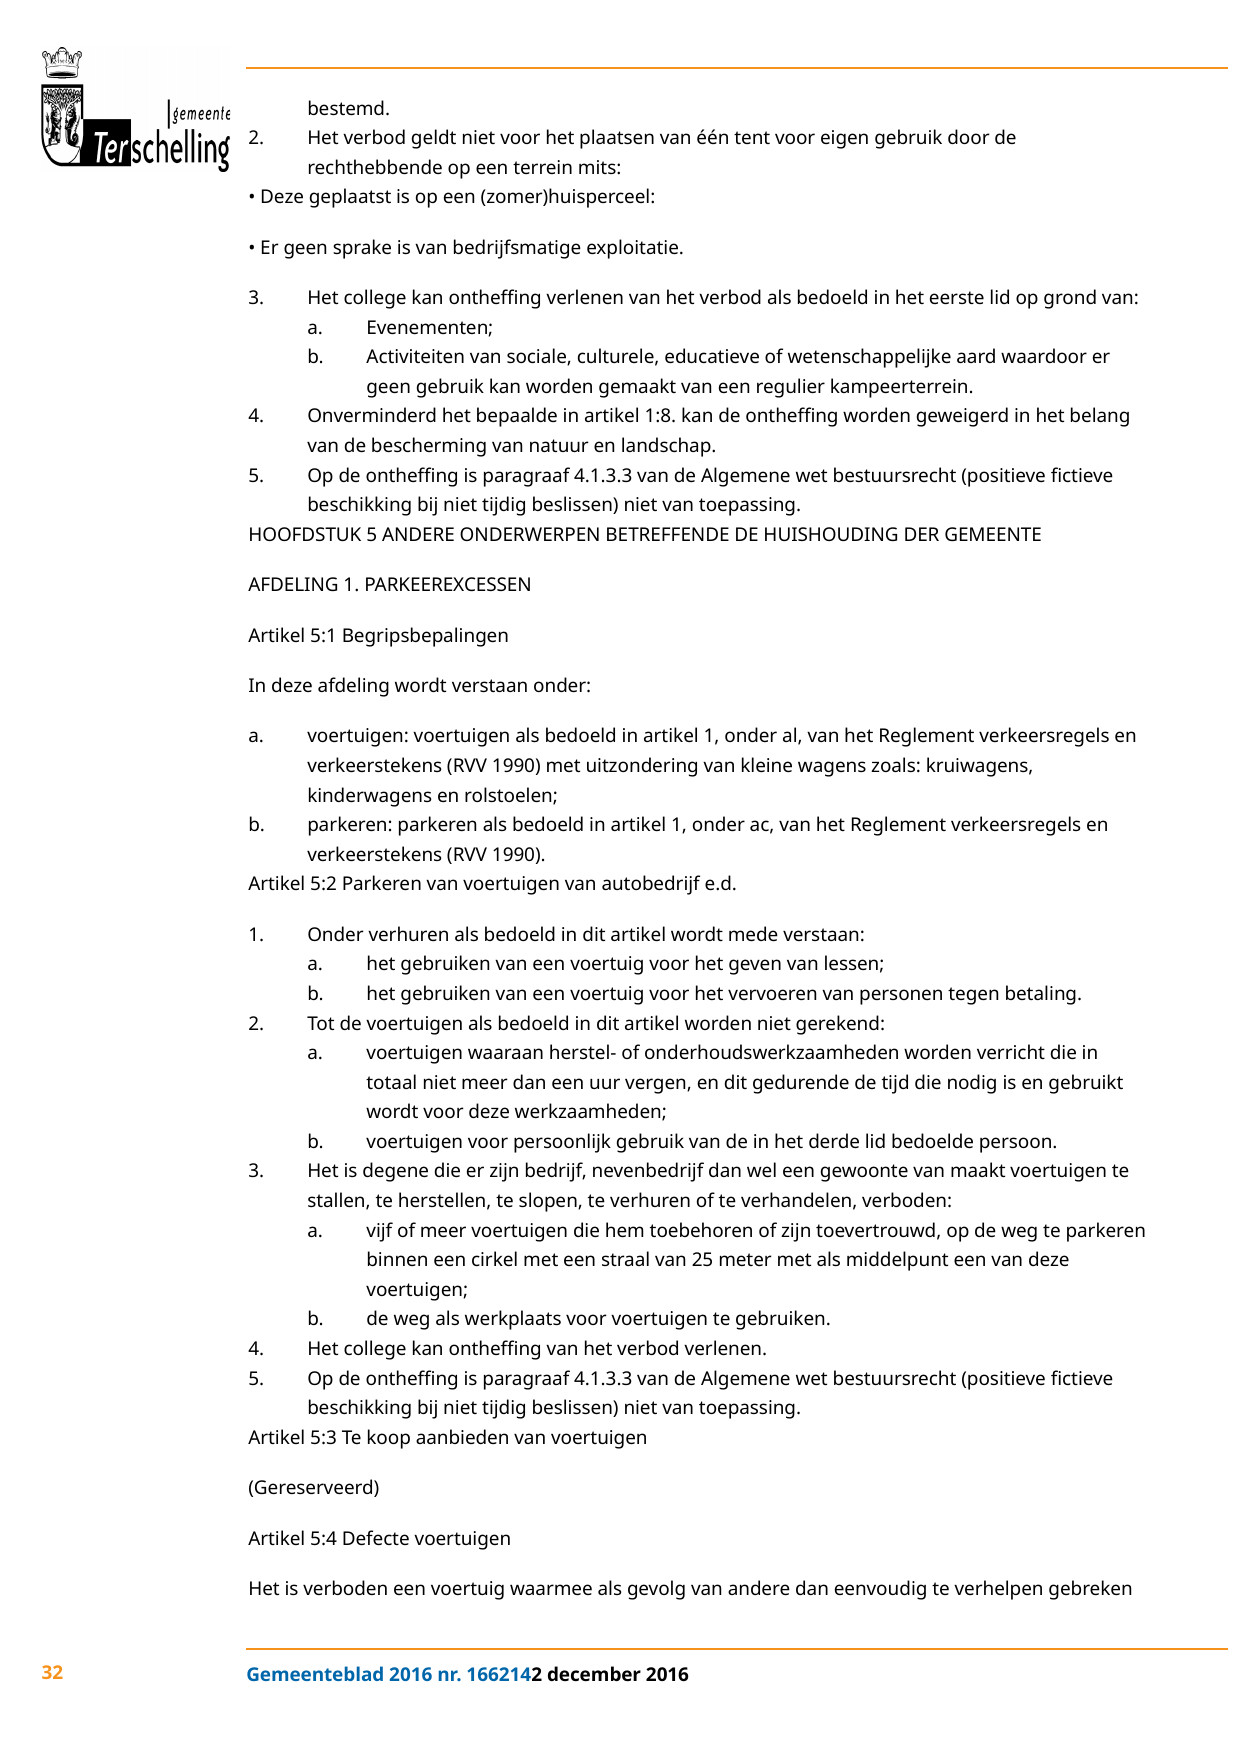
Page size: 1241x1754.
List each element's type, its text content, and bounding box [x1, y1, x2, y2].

list het gebruiken van een voertuig voor het vervoeren van personen tegen betaling. [307, 980, 1152, 1006]
list voertuigen voor persoonlijk gebruik van de in het derde lid bedoelde persoon. [307, 1128, 1152, 1154]
text Artikel 5:3 Te koop aanbieden van voertuigen [248, 1424, 1152, 1450]
list Onverminderd het bepaalde in artikel 1:8. kan de ontheffing worden geweigerd in het belang van de bescherming van natuur en landschap. [248, 403, 1152, 458]
list Het college kan ontheffing verlenen van het verbod als bedoeld in het eerste lid op grond van: [248, 284, 1152, 310]
list Evenementen; [307, 314, 1152, 340]
list vijf of meer voertuigen die hem toebehoren of zijn toevertrouwd, op de weg te parkeren binnen een cirkel met een straal van 25 meter met als middelpunt een van deze voertuigen; [307, 1217, 1152, 1302]
list het gebruiken van een voertuig voor het geven van lessen; [307, 951, 1152, 976]
text • Deze geplaatst is op een (zomer)huisperceel: [248, 183, 1152, 209]
list de weg als werkplaats voor voertuigen te gebruiken. [307, 1306, 1152, 1331]
list Op de ontheffing is paragraaf 4.1.3.3 van de Algemene wet bestuursrecht (positieve fictieve beschikking bij niet tijdig beslissen) niet van toepassing. [248, 462, 1152, 517]
text (Gereserveerd) [248, 1474, 1152, 1500]
list voertuigen: voertuigen als bedoeld in artikel 1, onder al, van het Reglement verkeersregels en verkeerstekens (RVV 1990) met uitzondering van kleine wagens zoals: kruiwagens, kinderwagens en rolstoelen; [248, 723, 1152, 808]
text AFDELING 1. PARKEEREXCESSEN [248, 571, 1152, 597]
text Artikel 5:2 Parkeren van voertuigen van autobedrijf e.d. [248, 871, 1152, 896]
list Onder verhuren als bedoeld in dit artikel wordt mede verstaan: [248, 921, 1152, 947]
text HOOFDSTUK 5 ANDERE ONDERWERPEN BETREFFENDE DE HUISHOUDING DER GEMEENTE [248, 521, 1152, 547]
text In deze afdeling wordt verstaan onder: [248, 672, 1152, 698]
list Tot de voertuigen als bedoeld in dit artikel worden niet gerekend: [248, 1010, 1152, 1036]
text • Er geen sprake is van bedrijfsmatige exploitatie. [248, 234, 1152, 260]
list Op de ontheffing is paragraaf 4.1.3.3 van de Algemene wet bestuursrecht (positieve fictieve beschikking bij niet tijdig beslissen) niet van toepassing. [248, 1365, 1152, 1420]
list bestemd. [248, 95, 1152, 121]
list parkeren: parkeren als bedoeld in artikel 1, onder ac, van het Reglement verkeersregels en verkeerstekens (RVV 1990). [248, 811, 1152, 867]
list Activiteiten van sociale, culturele, educatieve of wetenschappelijke aard waardoor er geen gebruik kan worden gemaakt van een regulier kampeerterrein. [307, 343, 1152, 399]
list Het verbod geldt niet voor het plaatsen van één tent voor eigen gebruik door de rechthebbende op een terrein mits: [248, 124, 1152, 180]
list Het is degene die er zijn bedrijf, nevenbedrijf dan wel een gewoonte van maakt voertuigen te stallen, te herstellen, te slopen, te verhuren of te verhandelen, verboden: [248, 1158, 1152, 1213]
list Het college kan ontheffing van het verbod verlenen. [248, 1335, 1152, 1361]
text Artikel 5:4 Defecte voertuigen [248, 1525, 1152, 1551]
picture [41, 47, 231, 172]
list voertuigen waaraan herstel- of onderhoudswerkzaamheden worden verricht die in totaal niet meer dan een uur vergen, en dit gedurende de tijd die nodig is en gebruikt wordt voor deze werkzaamheden; [307, 1039, 1152, 1124]
text Artikel 5:1 Begripsbepalingen [248, 622, 1152, 648]
text Het is verboden een voertuig waarmee als gevolg van andere dan eenvoudig te verhelpen gebreken [248, 1575, 1152, 1601]
